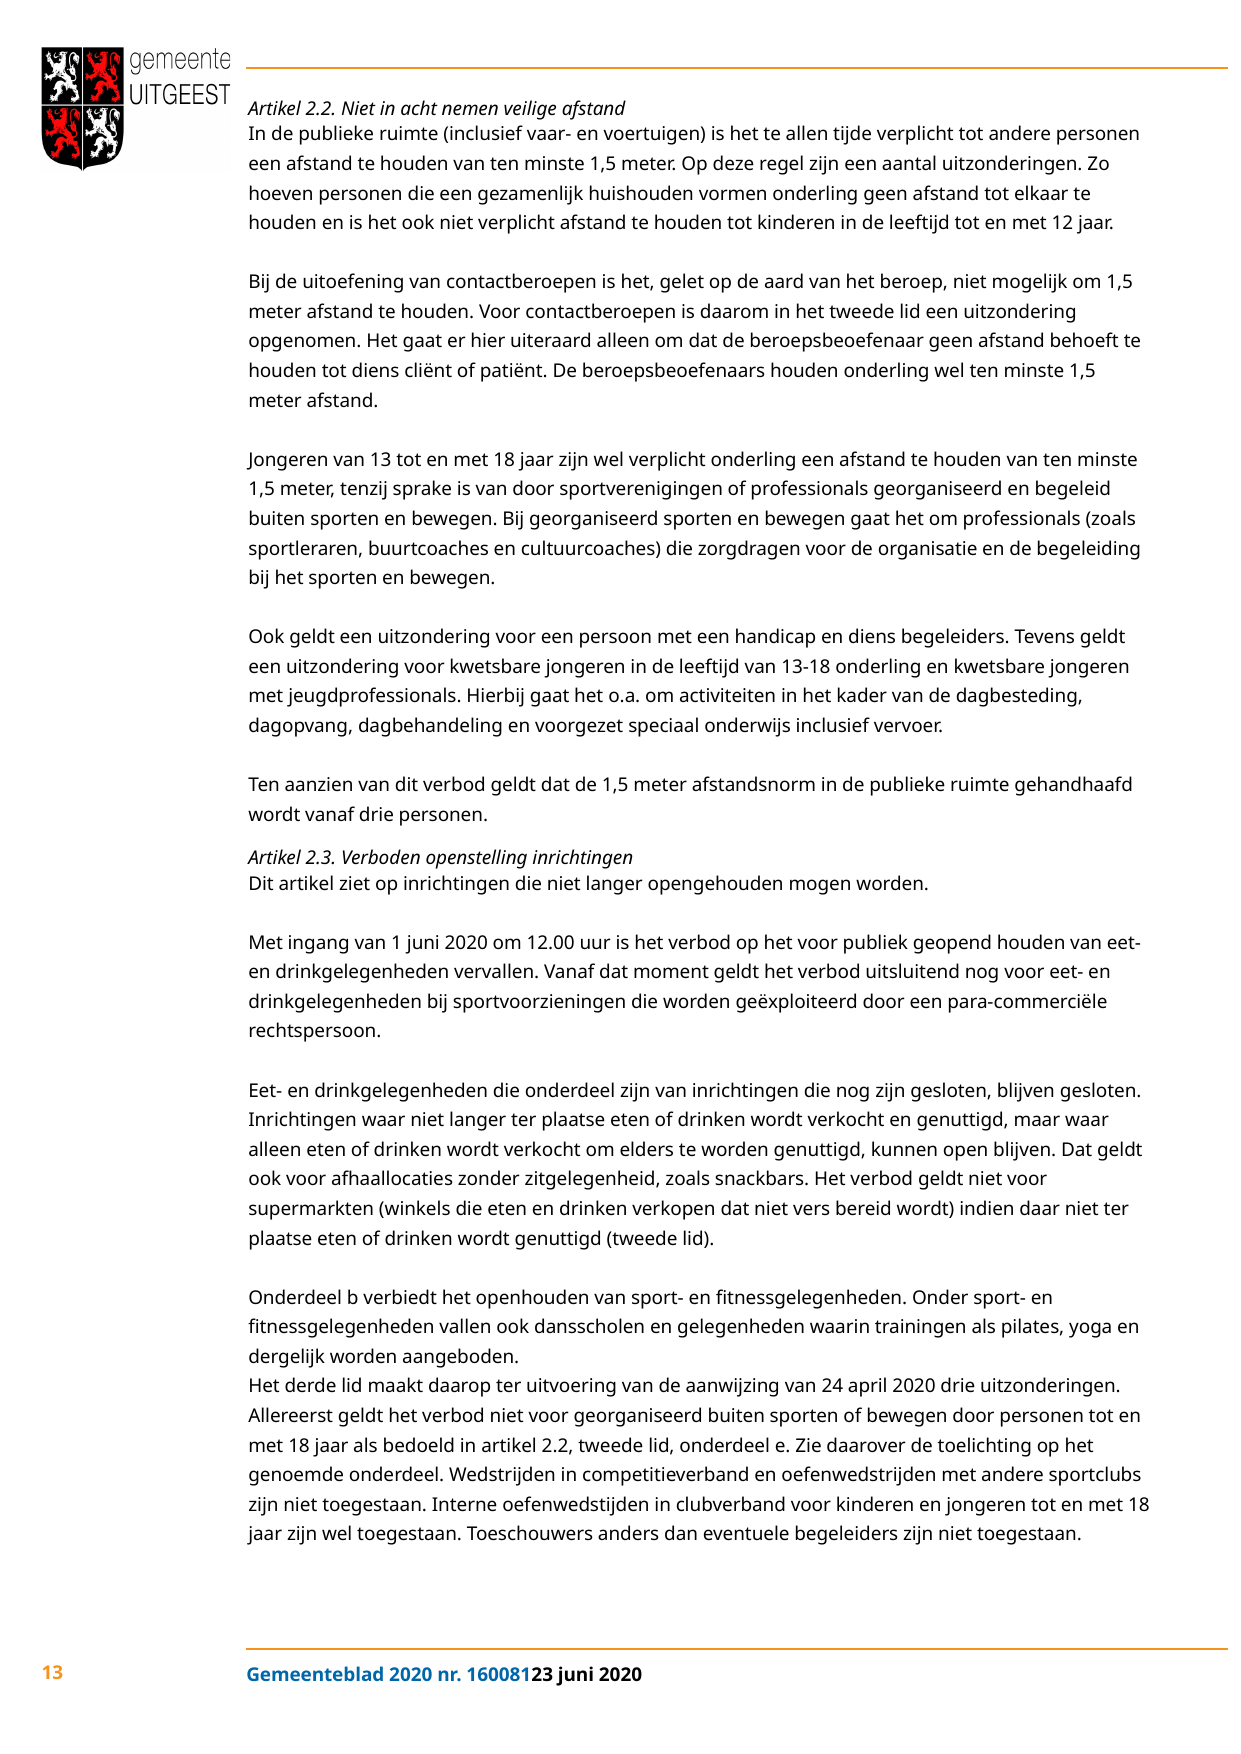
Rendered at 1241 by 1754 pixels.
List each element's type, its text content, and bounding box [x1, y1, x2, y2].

text In de publieke ruimte (inclusief vaar- en voertuigen) is het te allen tijde verplicht tot andere personen een afstand te houden van ten minste 1,5 meter. Op deze regel zijn een aantal uitzonderingen. Zo hoeven personen die een gezamenlijk huishouden vormen onderling geen afstand tot elkaar te houden en is het ook niet verplicht afstand te houden tot kinderen in de leeftijd tot en met 12 jaar. [248, 121, 1152, 235]
text Bij de uitoefening van contactberoepen is het, gelet op de aard van het beroep, niet mogelijk om 1,5 meter afstand te houden. Voor contactberoepen is daarom in het tweede lid een uitzondering opgenomen. Het gaat er hier uiteraard alleen om dat de beroepsbeoefenaar geen afstand behoeft te houden tot diens cliënt of patiënt. De beroepsbeoefenaars houden onderling wel ten minste 1,5 meter afstand. [248, 268, 1152, 412]
text Eet- en drinkgelegenheden die onderdeel zijn van inrichtingen die nog zijn gesloten, blijven gesloten. Inrichtingen waar niet langer ter plaatse eten of drinken wordt verkocht en genuttigd, maar waar alleen eten of drinken wordt verkocht om elders te worden genuttigd, kunnen open blijven. Dat geldt ook voor afhaallocaties zonder zitgelegenheid, zoals snackbars. Het verbod geldt niet voor supermarkten (winkels die eten en drinken verkopen dat niet vers bereid wordt) indien daar niet ter plaatse eten of drinken wordt genuttigd (tweede lid). [248, 1077, 1152, 1251]
text Met ingang van 1 juni 2020 om 12.00 uur is het verbod op het voor publiek geopend houden van eet- en drinkgelegenheden vervallen. Vanaf dat moment geldt het verbod uitsluitend nog voor eet- en drinkgelegenheden bij sportvoorzieningen die worden geëxploiteerd door een para-commerciële rechtspersoon. [248, 929, 1152, 1043]
text Artikel 2.2. Niet in acht nemen veilige afstand [248, 95, 1152, 121]
text Artikel 2.3. Verboden openstelling inrichtingen [248, 844, 1152, 870]
text Dit artikel ziet op inrichtingen die niet langer opengehouden mogen worden. [248, 870, 1152, 896]
text Het derde lid maakt daarop ter uitvoering van de aanwijzing van 24 april 2020 drie uitzonderingen. Allereerst geldt het verbod niet voor georganiseerd buiten sporten of bewegen door personen tot en met 18 jaar als bedoeld in artikel 2.2, tweede lid, onderdeel e. Zie daarover de toelichting op het genoemde onderdeel. Wedstrijden in competitieverband en oefenwedstrijden met andere sportclubs zijn niet toegestaan. Interne oefenwedstijden in clubverband voor kinderen en jongeren tot en met 18 jaar zijn wel toegestaan. Toeschouwers anders dan eventuele begeleiders zijn niet toegestaan. [248, 1373, 1152, 1546]
text Onderdeel b verbiedt het openhouden van sport- en fitnessgelegenheden. Onder sport- en fitnessgelegenheden vallen ook dansscholen en gelegenheden waarin trainingen als pilates, yoga en dergelijk worden aangeboden. [248, 1284, 1152, 1369]
text Jongeren van 13 tot en met 18 jaar zijn wel verplicht onderling een afstand te houden van ten minste 1,5 meter, tenzij sprake is van door sportverenigingen of professionals georganiseerd en begeleid buiten sporten en bewegen. Bij georganiseerd sporten en bewegen gaat het om professionals (zoals sportleraren, buurtcoaches en cultuurcoaches) die zorgdragen voor de organisatie en de begeleiding bij het sporten en bewegen. [248, 446, 1152, 590]
picture [41, 47, 231, 172]
text Ook geldt een uitzondering voor een persoon met een handicap en diens begeleiders. Tevens geldt een uitzondering voor kwetsbare jongeren in de leeftijd van 13-18 onderling en kwetsbare jongeren met jeugdprofessionals. Hierbij gaat het o.a. om activiteiten in het kader van de dagbesteding, dagopvang, dagbehandeling en voorgezet speciaal onderwijs inclusief vervoer. [248, 623, 1152, 738]
text Ten aanzien van dit verbod geldt dat de 1,5 meter afstandsnorm in de publieke ruimte gehandhaafd wordt vanaf drie personen. [248, 771, 1152, 827]
